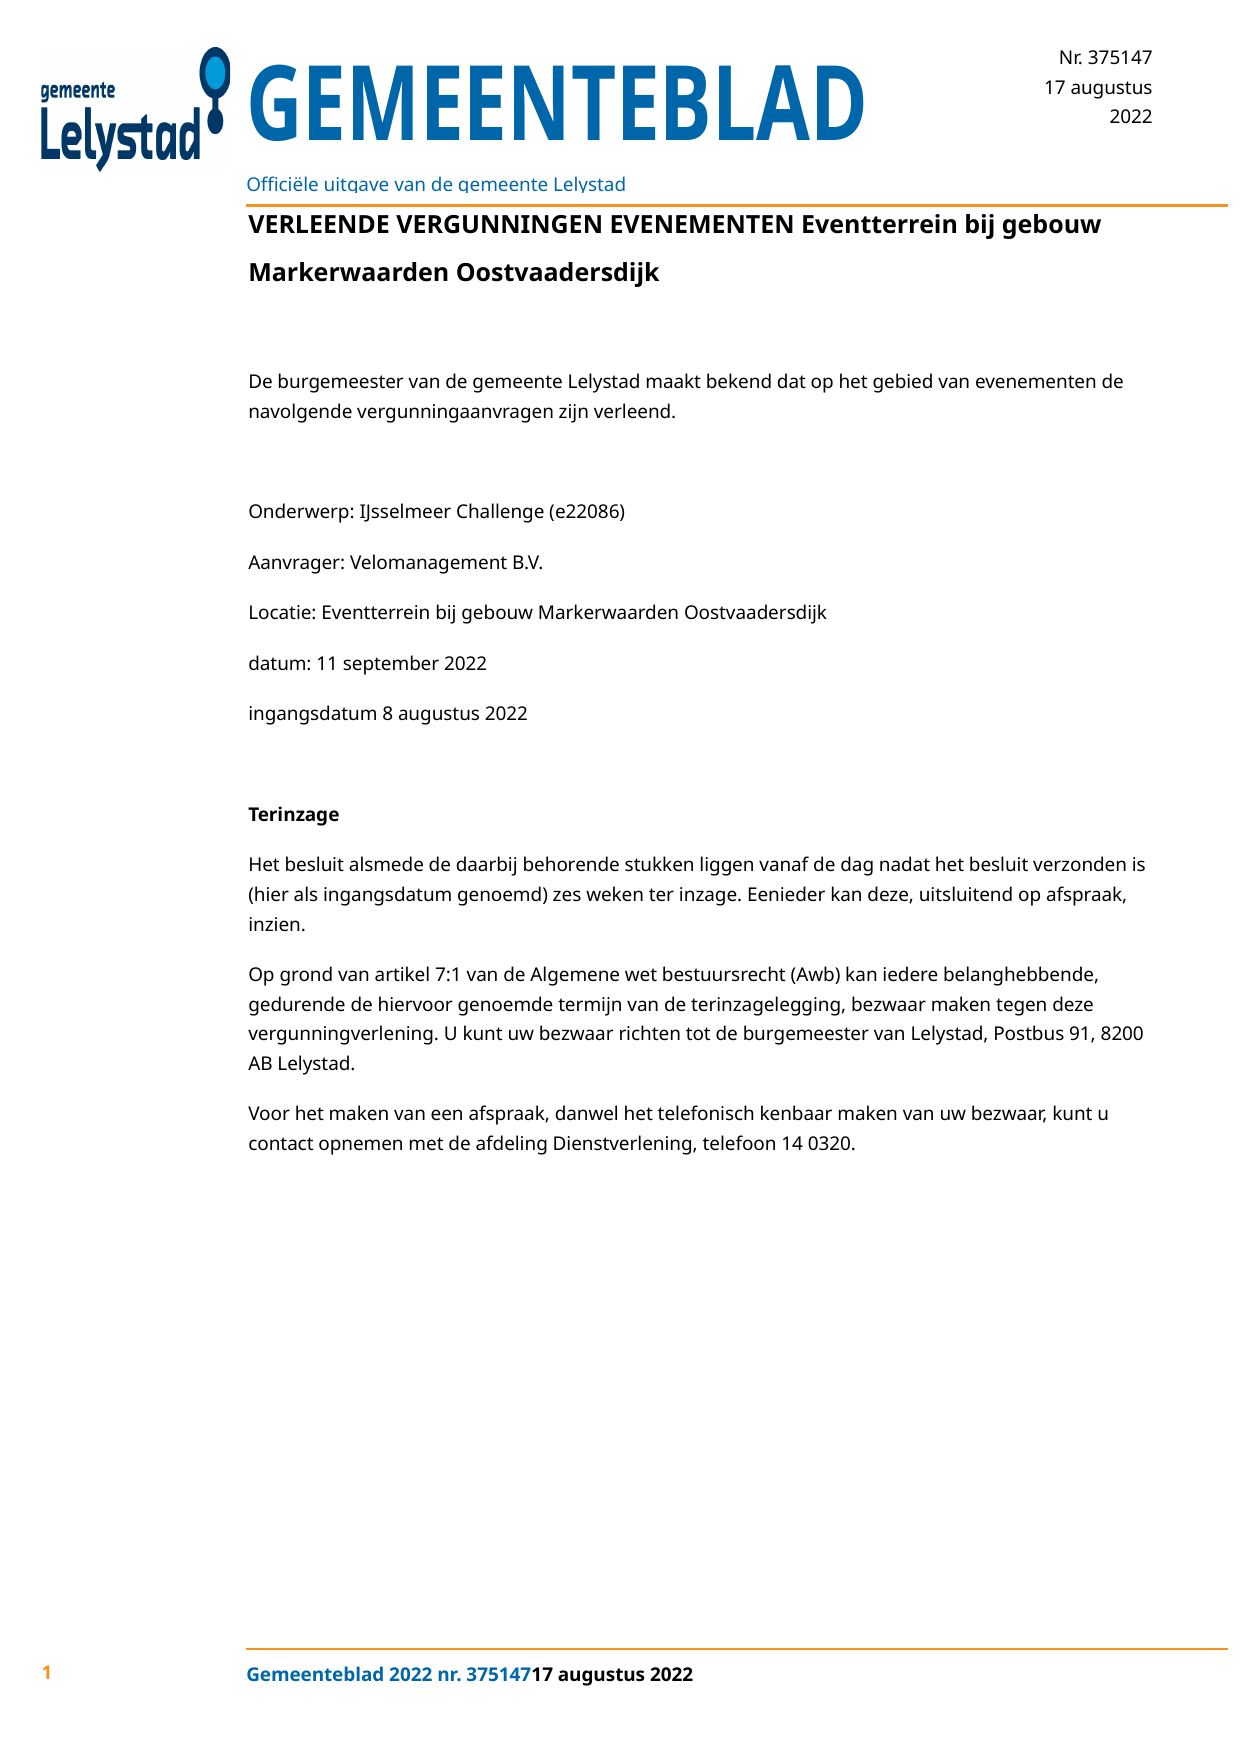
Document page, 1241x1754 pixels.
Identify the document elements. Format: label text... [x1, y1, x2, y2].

text Voor het maken van een afspraak, danwel het telefonisch kenbaar maken van uw bezwaar, kunt u contact opnemen met de afdeling Dienstverlening, telefoon 14 0320. [248, 1100, 1152, 1156]
text Aanvrager: Velomanagement B.V. [248, 549, 1152, 575]
text ingangsdatum 8 augustus 2022 [248, 700, 1152, 726]
text Terinzage [248, 801, 1152, 827]
text Onderwerp: IJsselmeer Challenge (e22086) [248, 499, 1152, 524]
text VERLEENDE VERGUNNINGEN EVENEMENTEN Eventterrein bij gebouw Markerwaarden Oostvaadersdijk [248, 207, 1152, 288]
text Het besluit alsmede de daarbij behorende stukken liggen vanaf de dag nadat het besluit verzonden is (hier als ingangsdatum genoemd) zes weken ter inzage. Eenieder kan deze, uitsluitend op afspraak, inzien. [248, 852, 1152, 937]
text De burgemeester van de gemeente Lelystad maakt bekend dat op het gebied van evenementen de navolgende vergunningaanvragen zijn verleend. [248, 368, 1152, 424]
picture [41, 47, 231, 172]
text datum: 11 september 2022 [248, 650, 1152, 676]
text Locatie: Eventterrein bij gebouw Markerwaarden Oostvaadersdijk [248, 599, 1152, 625]
text Op grond van artikel 7:1 van de Algemene wet bestuursrecht (Awb) kan iedere belanghebbende, gedurende de hiervoor genoemde termijn van de terinzagelegging, bezwaar maken tegen deze vergunningverlening. U kunt uw bezwaar richten tot de burgemeester van Lelystad, Postbus 91, 8200 AB Lelystad. [248, 961, 1152, 1076]
